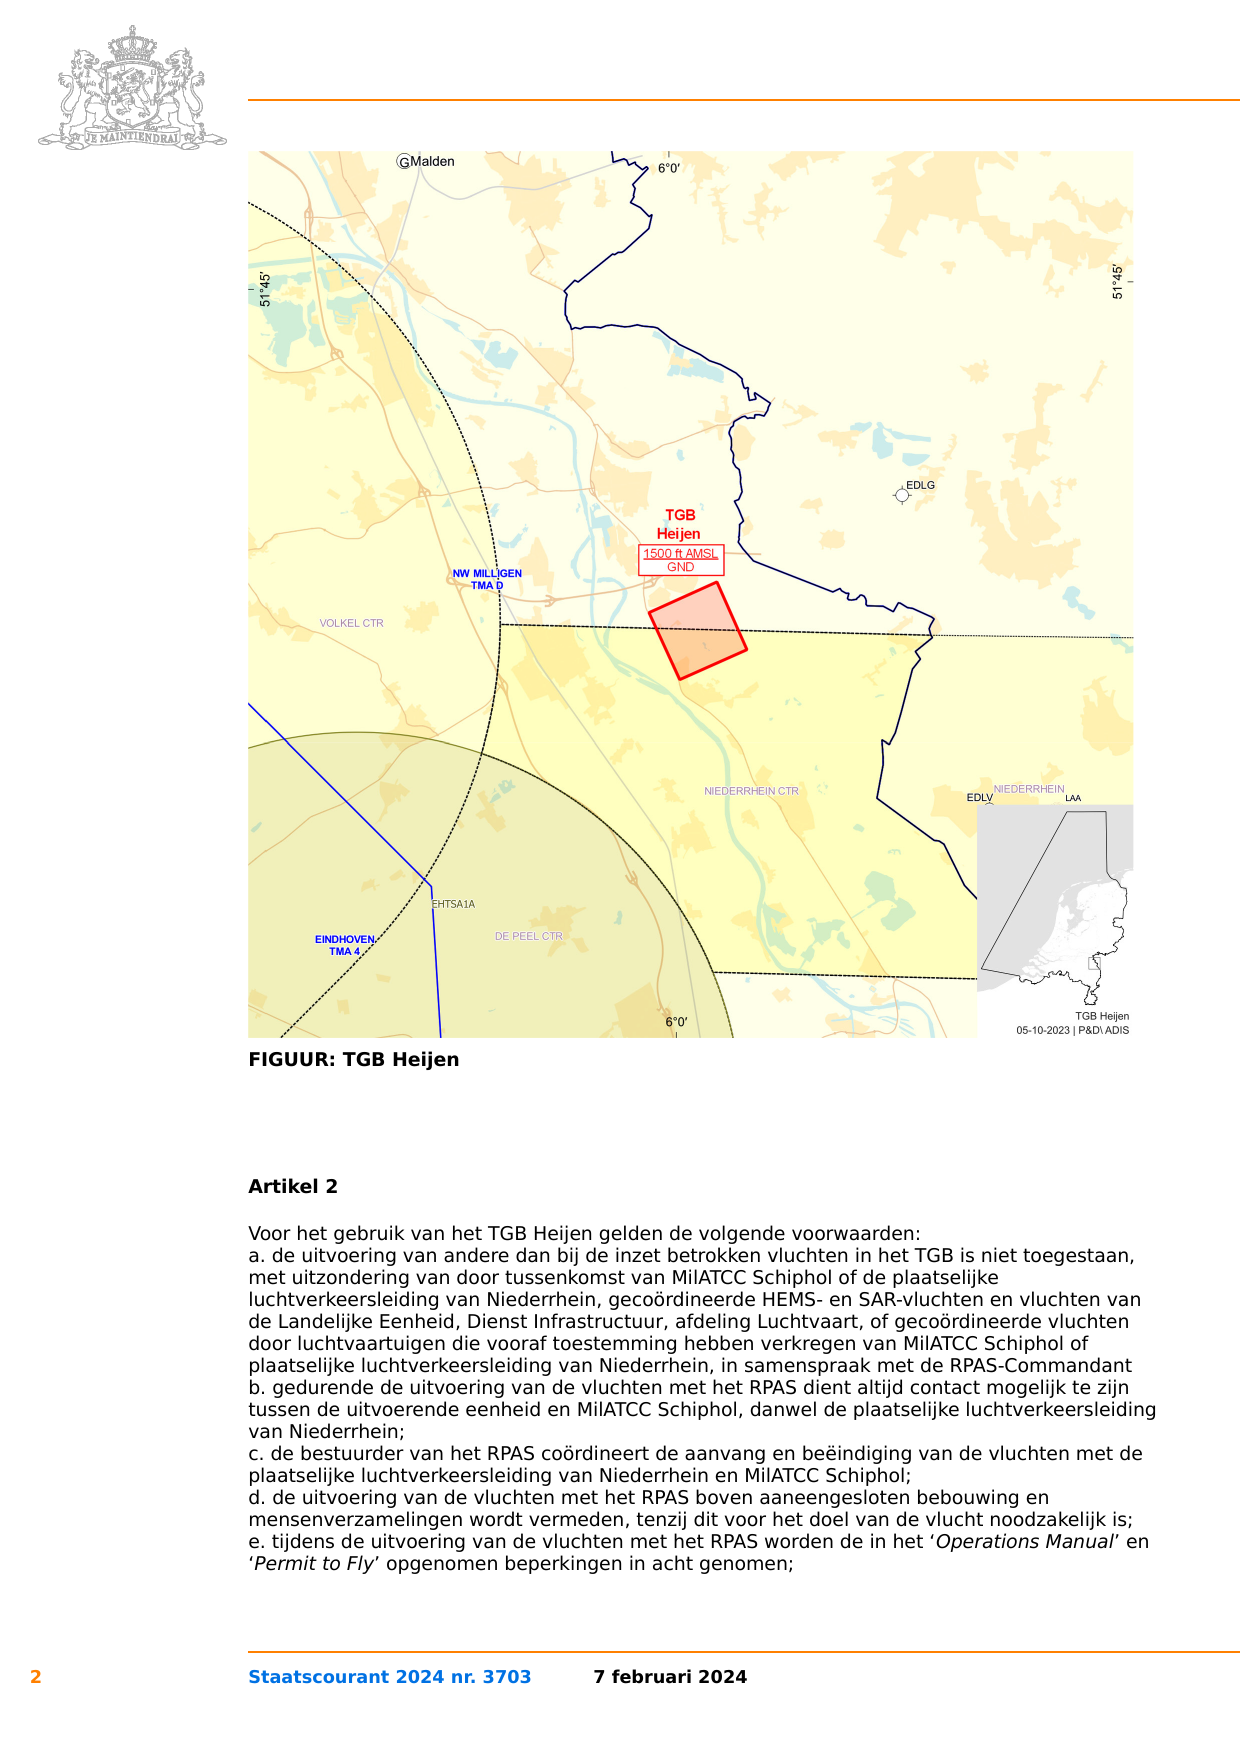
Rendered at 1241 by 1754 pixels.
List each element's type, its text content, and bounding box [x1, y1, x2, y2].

text b. gedurende de uitvoering van de vluchten met het RPAS dient altijd contact mogelijk te zijn tussen de uitvoerende eenheid en MilATCC Schiphol, danwel de plaatselijke luchtverkeersleiding van Niederrhein; [248, 1377, 1163, 1443]
text c. de bestuurder van het RPAS coördineert de aanvang en beëindiging van de vluchten met de plaatselijke luchtverkeersleiding van Niederrhein en MilATCC Schiphol; [248, 1443, 1163, 1487]
picture [38, 25, 227, 150]
text a. de uitvoering van andere dan bij de inzet betrokken vluchten in het TGB is niet toegestaan, met uitzondering van door tussenkomst van MilATCC Schiphol of de plaatselijke luchtverkeersleiding van Niederrhein, gecoördineerde HEMS- en SAR-vluchten en vluchten van de Landelijke Eenheid, Dienst Infrastructuur, afdeling Luchtvaart, of gecoördineerde vluchten door luchtvaartuigen die vooraf toestemming hebben verkregen van MilATCC Schiphol of plaatselijke luchtverkeersleiding van Niederrhein, in samenspraak met de RPAS-Commandant [248, 1245, 1163, 1377]
text e. tijdens de uitvoering van de vluchten met het RPAS worden de in het ‘Operations Manual’ en ‘Permit to Fly’ opgenomen beperkingen in acht genomen; [248, 1531, 1163, 1575]
text d. de uitvoering van de vluchten met het RPAS boven aaneengesloten bebouwing en mensenverzamelingen wordt vermeden, tenzij dit voor het doel van de vlucht noodzakelijk is; [248, 1487, 1163, 1531]
text Voor het gebruik van het TGB Heijen gelden de volgende voorwaarden: [248, 1223, 1163, 1245]
picture [248, 151, 1134, 1038]
subtitle Artikel 2 [248, 1176, 1163, 1198]
text FIGUUR: TGB Heijen [248, 1049, 1134, 1071]
